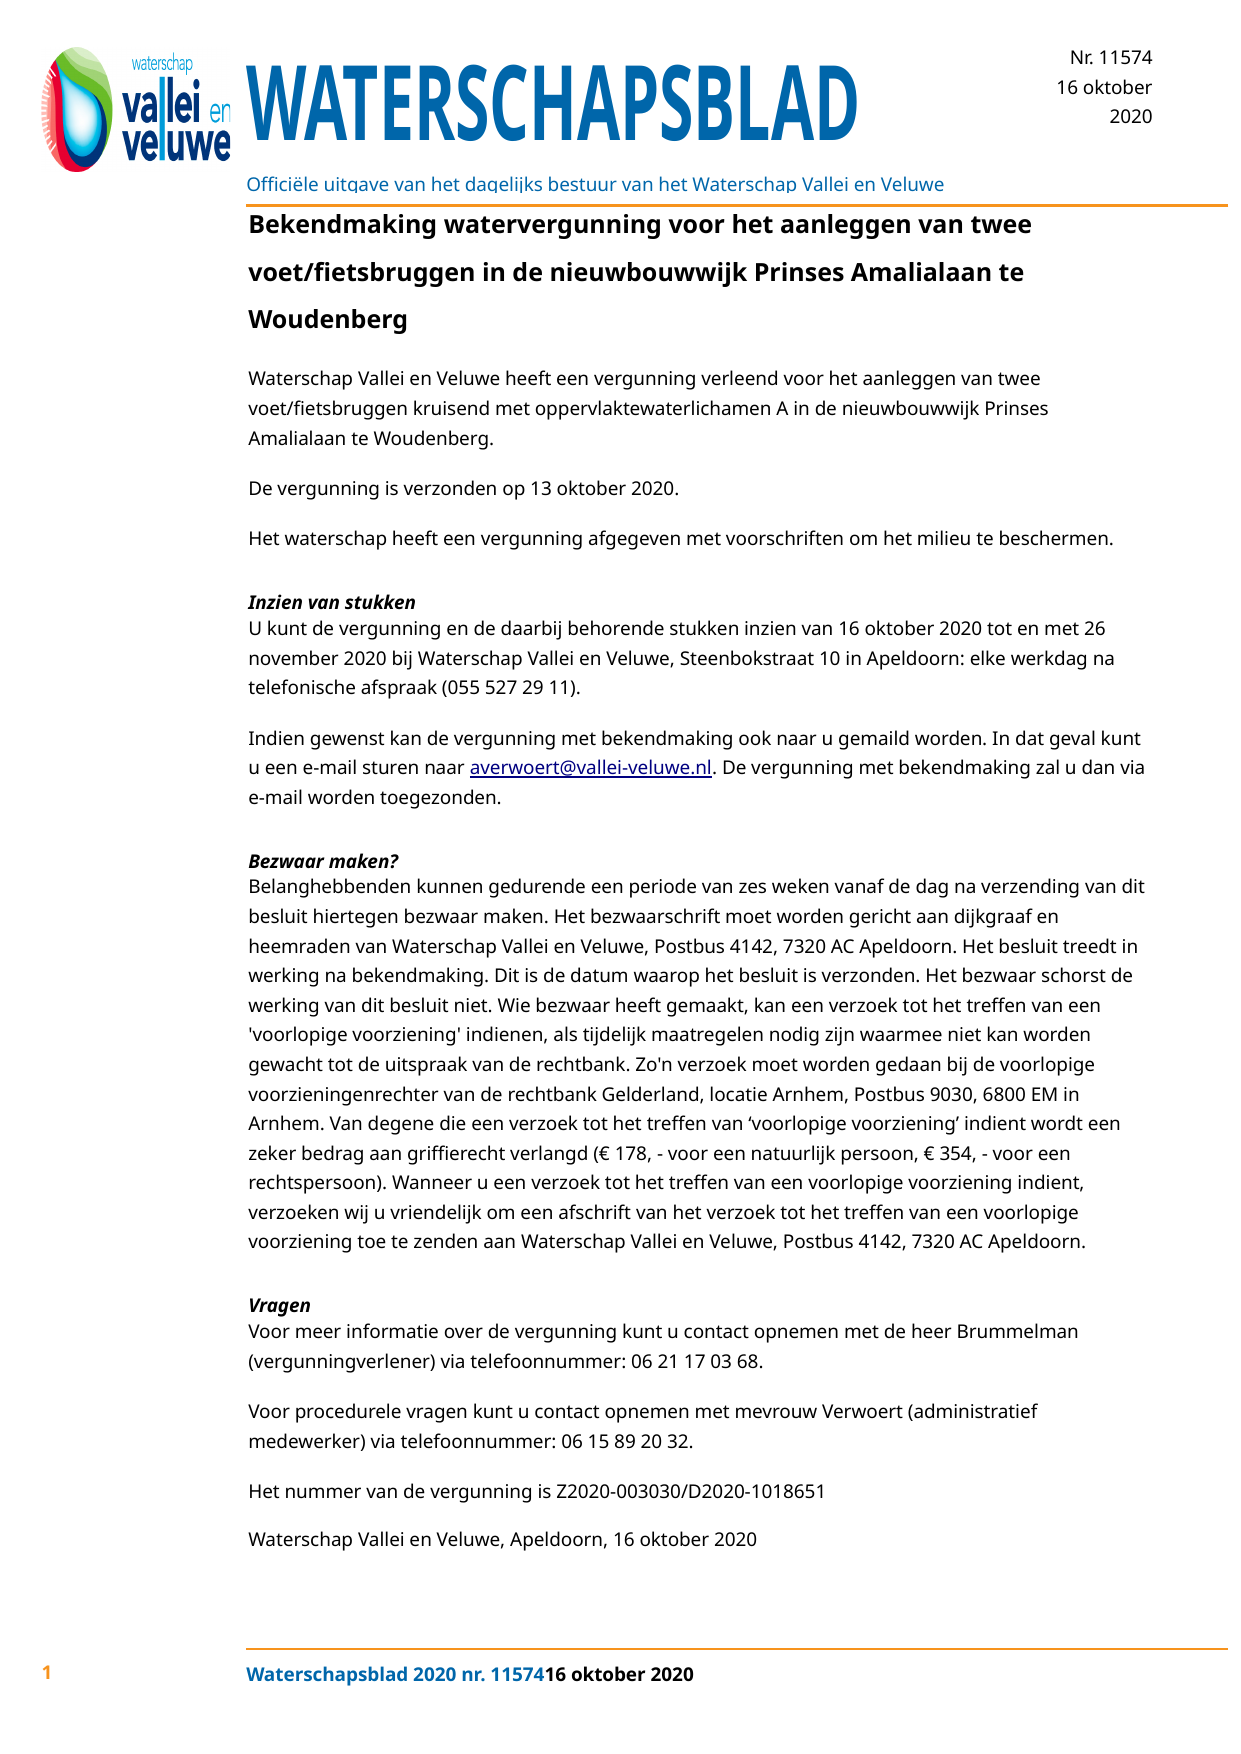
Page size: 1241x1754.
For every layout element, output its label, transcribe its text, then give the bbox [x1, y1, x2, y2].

text Voor meer informatie over de vergunning kunt u contact opnemen met de heer Brummelman (vergunningverlener) via telefoonnummer: 06 21 17 03 68. [248, 1318, 1152, 1374]
text Bekendmaking watervergunning voor het aanleggen van twee voet/fietsbruggen in de nieuwbouwwijk Prinses Amalialaan te Woudenberg [248, 207, 1152, 336]
text Voor procedurele vragen kunt u contact opnemen met mevrouw Verwoert (administratief medewerker) via telefoonnummer: 06 15 89 20 32. [248, 1398, 1152, 1454]
text Inzien van stukken [248, 589, 1152, 615]
text U kunt de vergunning en de daarbij behorende stukken inzien van 16 oktober 2020 tot en met 26 november 2020 bij Waterschap Vallei en Veluwe, Steenbokstraat 10 in Apeldoorn: elke werkdag na telefonische afspraak (055 527 29 11). [248, 615, 1152, 700]
text Belanghebbenden kunnen gedurende een periode van zes weken vanaf de dag na verzending van dit besluit hiertegen bezwaar maken. Het bezwaarschrift moet worden gericht aan dijkgraaf en heemraden van Waterschap Vallei en Veluwe, Postbus 4142, 7320 AC Apeldoorn. Het besluit treedt in werking na bekendmaking. Dit is de datum waarop het besluit is verzonden. Het bezwaar schorst de werking van dit besluit niet. Wie bezwaar heeft gemaakt, kan een verzoek tot het treffen van een 'voorlopige voorziening' indienen, als tijdelijk maatregelen nodig zijn waarmee niet kan worden gewacht tot de uitspraak van de rechtbank. Zo'n verzoek moet worden gedaan bij de voorlopige voorzieningenrechter van de rechtbank Gelderland, locatie Arnhem, Postbus 9030, 6800 EM in Arnhem. Van degene die een verzoek tot het treffen van ‘voorlopige voorziening’ indient wordt een zeker bedrag aan griffierecht verlangd (€ 178, - voor een natuurlijk persoon, € 354, - voor een rechtspersoon). Wanneer u een verzoek tot het treffen van een voorlopige voorziening indient, verzoeken wij u vriendelijk om een afschrift van het verzoek tot het treffen van een voorlopige voorziening toe te zenden aan Waterschap Vallei en Veluwe, Postbus 4142, 7320 AC Apeldoorn. [248, 874, 1152, 1254]
picture [41, 47, 231, 172]
text De vergunning is verzonden op 13 oktober 2020. [248, 475, 1152, 501]
text Bezwaar maken? [248, 848, 1152, 874]
text Het nummer van de vergunning is Z2020-003030/D2020-1018651 [248, 1478, 1152, 1504]
text Indien gewenst kan de vergunning met bekendmaking ook naar u gemaild worden. In dat geval kunt u een e-mail sturen naar averwoert@vallei-veluwe.nl. De vergunning met bekendmaking zal u dan via e-mail worden toegezonden. [248, 725, 1152, 810]
text Waterschap Vallei en Veluwe heeft een vergunning verleend voor het aanleggen van twee voet/fietsbruggen kruisend met oppervlaktewaterlichamen A in de nieuwbouwwijk Prinses Amalialaan te Woudenberg. [248, 366, 1152, 450]
text Het waterschap heeft een vergunning afgegeven met voorschriften om het milieu te beschermen. [248, 526, 1152, 551]
text Waterschap Vallei en Veluwe, Apeldoorn, 16 oktober 2020 [248, 1526, 1152, 1552]
text Vragen [248, 1293, 1152, 1318]
